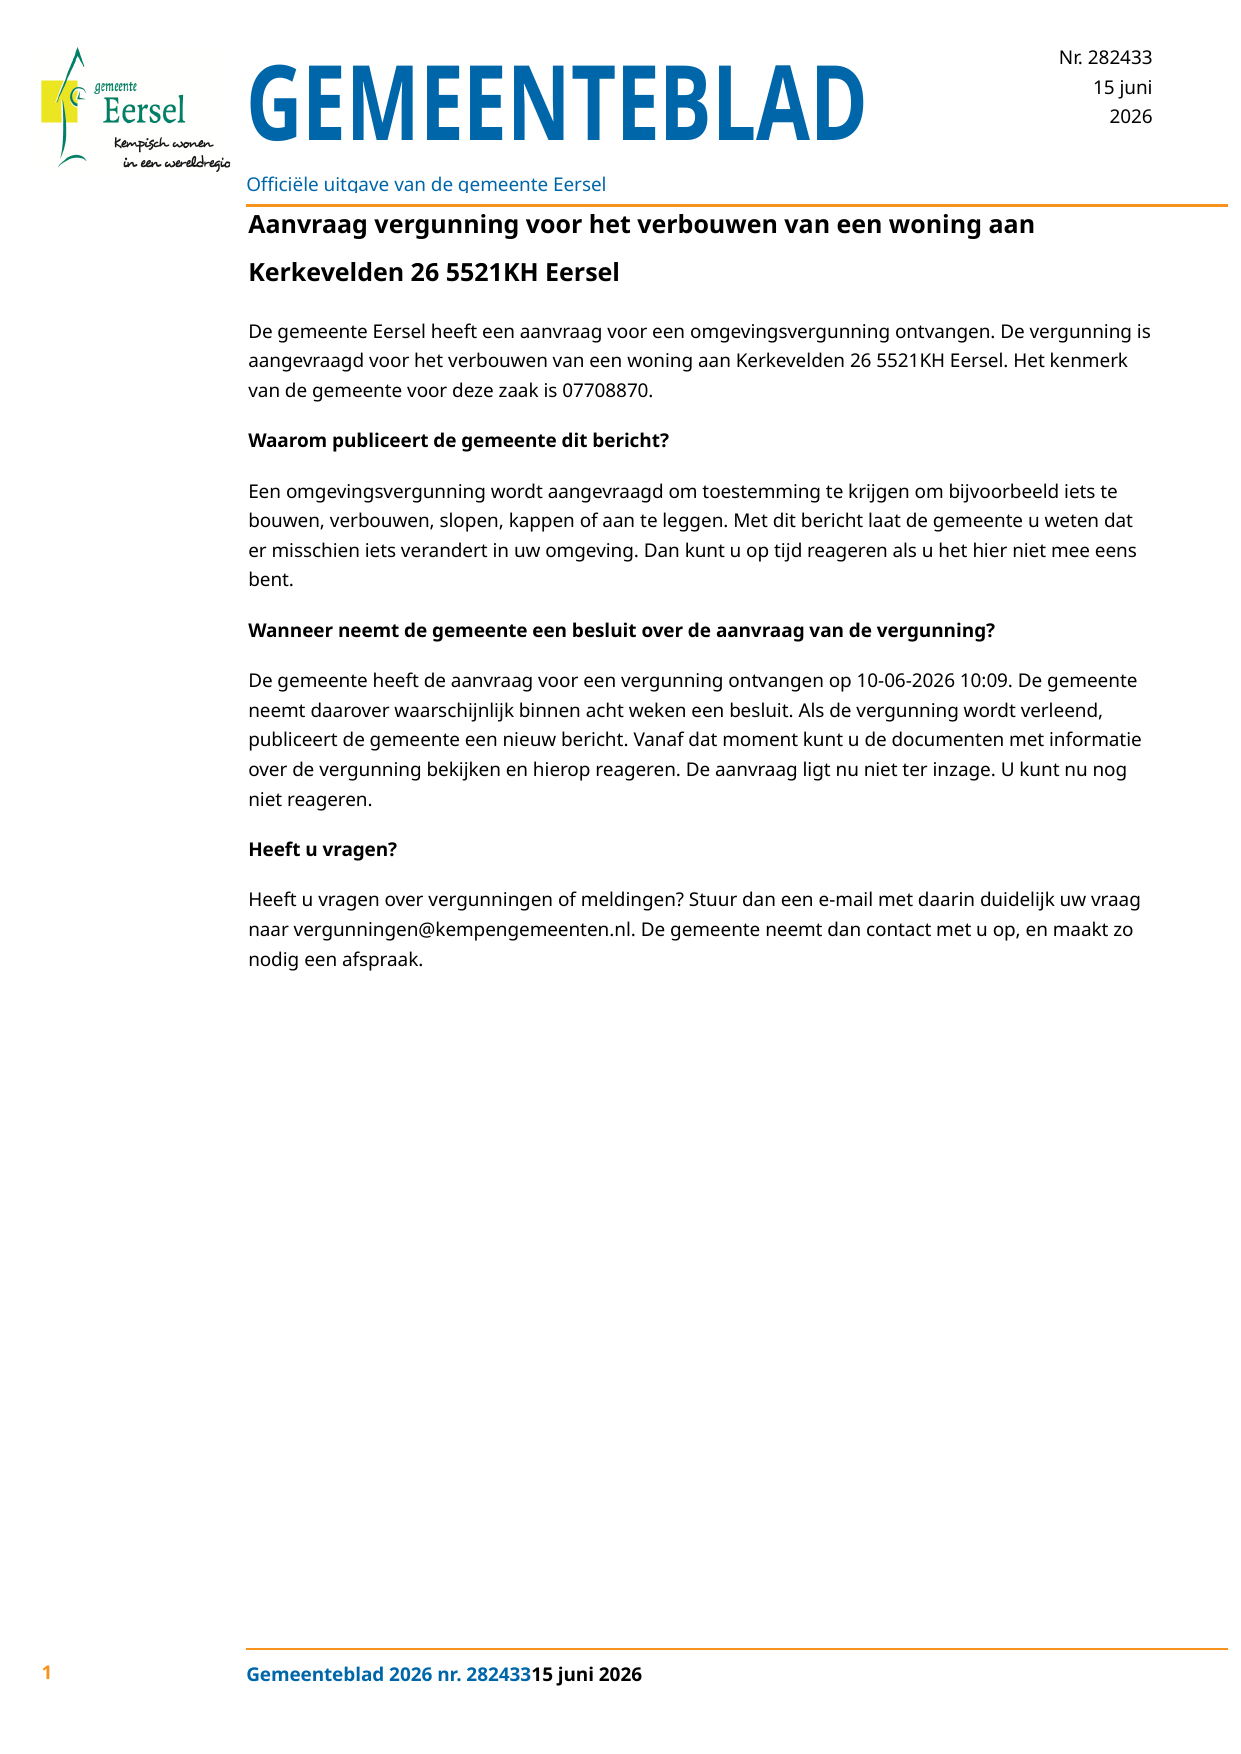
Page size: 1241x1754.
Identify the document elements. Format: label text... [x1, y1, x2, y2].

text Aanvraag vergunning voor het verbouwen van een woning aan Kerkevelden 26 5521KH Eersel [248, 207, 1152, 288]
text Waarom publiceert de gemeente dit bericht? [248, 427, 1152, 453]
text Heeft u vragen? [248, 836, 1152, 862]
text Wanneer neemt de gemeente een besluit over de aanvraag van de vergunning? [248, 617, 1152, 643]
text Een omgevingsvergunning wordt aangevraagd om toestemming te krijgen om bijvoorbeeld iets te bouwen, verbouwen, slopen, kappen of aan te leggen. Met dit bericht laat de gemeente u weten dat er misschien iets verandert in uw omgeving. Dan kunt u op tijd reageren als u het hier niet mee eens bent. [248, 478, 1152, 592]
text De gemeente Eersel heeft een aanvraag voor een omgevingsvergunning ontvangen. De vergunning is aangevraagd voor het verbouwen van een woning aan Kerkevelden 26 5521KH Eersel. Het kenmerk van de gemeente voor deze zaak is 07708870. [248, 318, 1152, 403]
text De gemeente heeft de aanvraag voor een vergunning ontvangen op 10-06-2026 10:09. De gemeente neemt daarover waarschijnlijk binnen acht weken een besluit. Als de vergunning wordt verleend, publiceert de gemeente een nieuw bericht. Vanaf dat moment kunt u de documenten met informatie over de vergunning bekijken en hierop reageren. De aanvraag ligt nu niet ter inzage. U kunt nu nog niet reageren. [248, 667, 1152, 812]
text Heeft u vragen over vergunningen of meldingen? Stuur dan een e-mail met daarin duidelijk uw vraag naar vergunningen@kempengemeenten.nl. De gemeente neemt dan contact met u op, en maakt zo nodig een afspraak. [248, 887, 1152, 972]
picture [41, 47, 231, 172]
